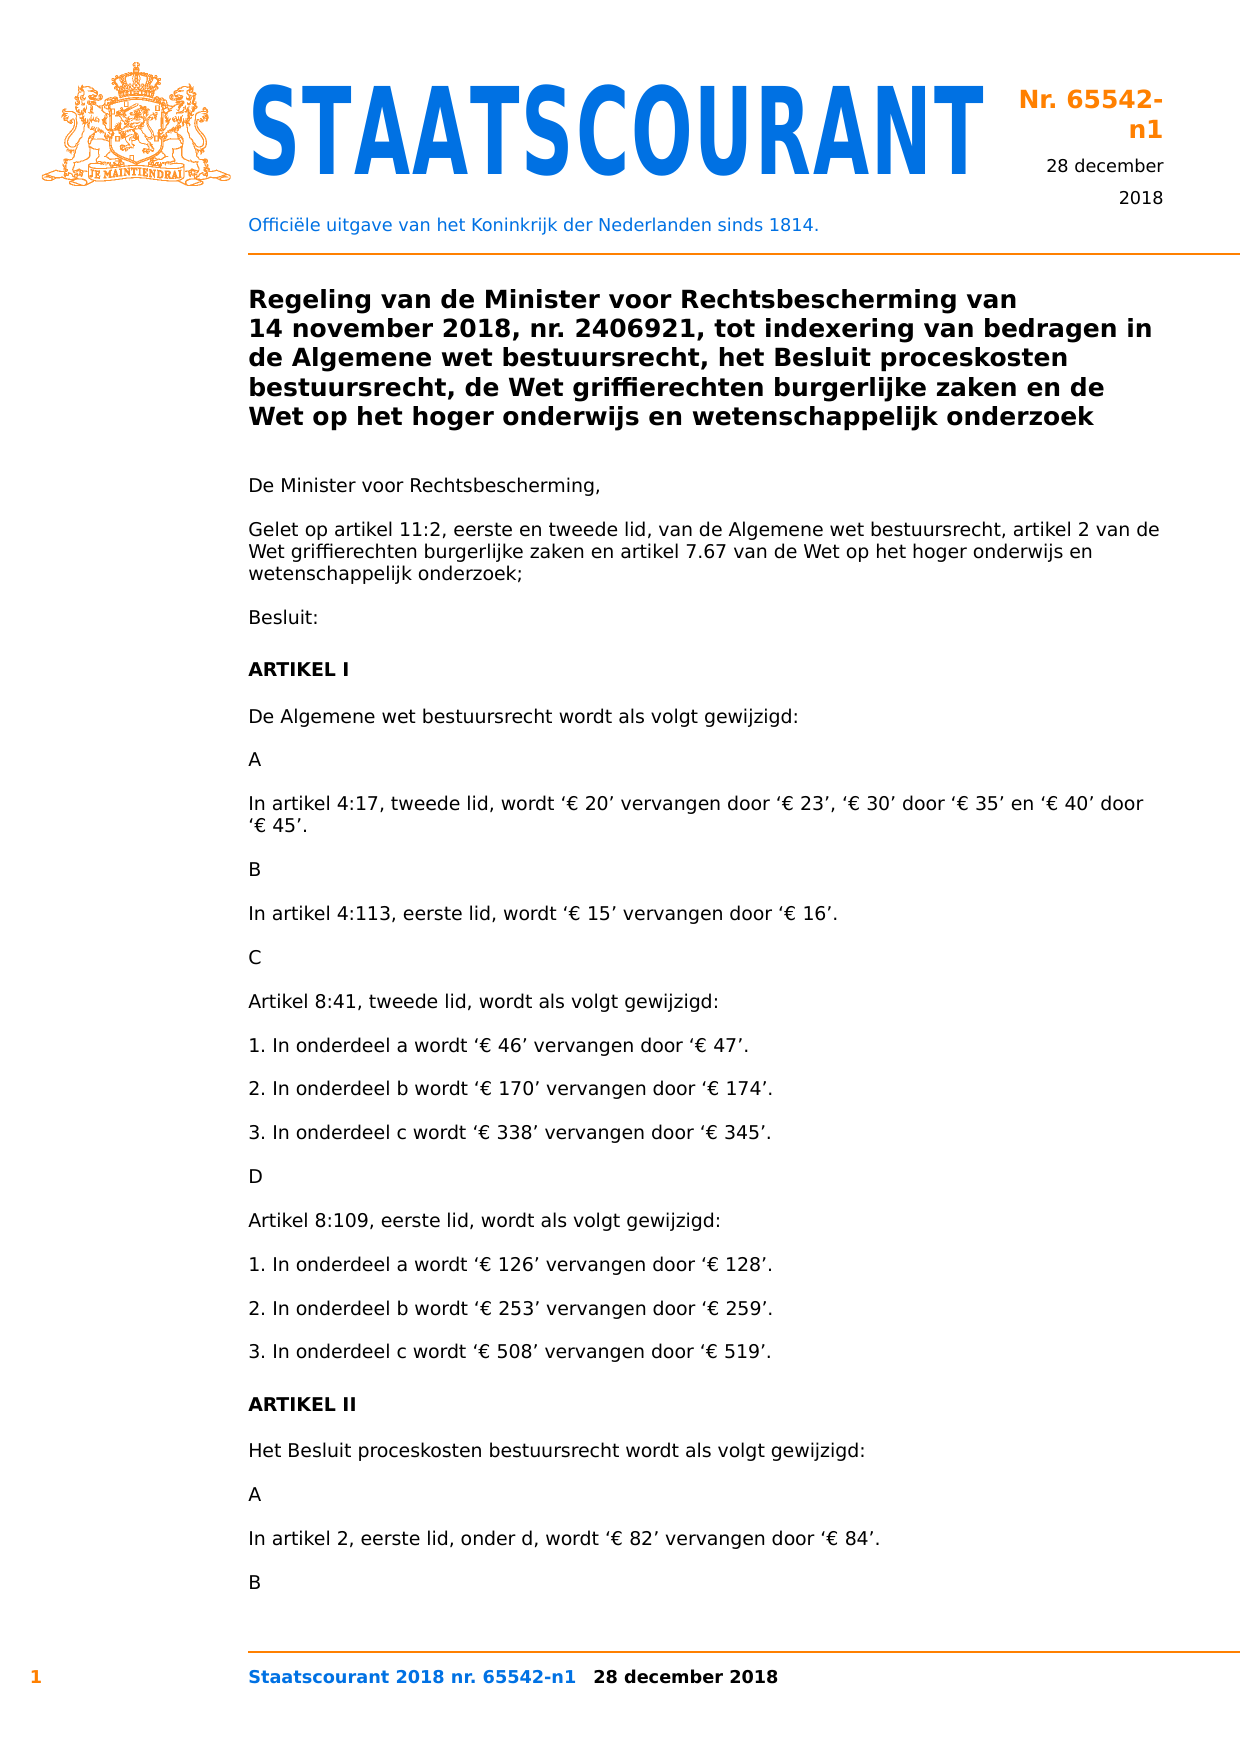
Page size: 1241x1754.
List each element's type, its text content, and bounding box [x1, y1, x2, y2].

text In artikel 4:113, eerste lid, wordt ‘€ 15’ vervangen door ‘€ 16’. [248, 903, 1163, 925]
text Besluit: [248, 607, 1163, 628]
subtitle ARTIKEL I [248, 658, 1163, 681]
table_cell Officiële uitgave van het Koninkrijk der Nederlanden sinds 1814. [248, 215, 1240, 253]
picture [41, 62, 231, 186]
text B [248, 859, 1163, 881]
text A [248, 749, 1163, 771]
text D [248, 1166, 1163, 1188]
table_header [25, 62, 248, 253]
text 2. In onderdeel b wordt ‘€ 170’ vervangen door ‘€ 174’. [248, 1078, 1163, 1100]
text 2. In onderdeel b wordt ‘€ 253’ vervangen door ‘€ 259’. [248, 1298, 1163, 1319]
text Het Besluit proceskosten bestuursrecht wordt als volgt gewijzigd: [248, 1440, 1163, 1462]
text 3. In onderdeel c wordt ‘€ 508’ vervangen door ‘€ 519’. [248, 1341, 1163, 1363]
text In artikel 4:17, tweede lid, wordt ‘€ 20’ vervangen door ‘€ 23’, ‘€ 30’ door ‘€ 35’ en ‘€ 40’ door ‘€ 45’. [248, 793, 1163, 837]
table_header Nr. 65542-n1 [998, 62, 1240, 150]
table_header STAATSCOURANT [248, 62, 998, 215]
text Artikel 8:41, tweede lid, wordt als volgt gewijzigd: [248, 991, 1163, 1013]
text De Minister voor Rechtsbescherming, [248, 475, 1163, 497]
text B [248, 1572, 1163, 1594]
text 1. In onderdeel a wordt ‘€ 126’ vervangen door ‘€ 128’. [248, 1254, 1163, 1276]
text A [248, 1484, 1163, 1506]
text 3. In onderdeel c wordt ‘€ 338’ vervangen door ‘€ 345’. [248, 1122, 1163, 1144]
text In artikel 2, eerste lid, onder d, wordt ‘€ 82’ vervangen door ‘€ 84’. [248, 1528, 1163, 1550]
text De Algemene wet bestuursrecht wordt als volgt gewijzigd: [248, 706, 1163, 727]
text Artikel 8:109, eerste lid, wordt als volgt gewijzigd: [248, 1210, 1163, 1232]
subtitle ARTIKEL II [248, 1393, 1163, 1415]
subtitle Regeling van de Minister voor Rechtsbescherming van 14 november 2018, nr. 2406921, tot indexering van bedragen in de Algemene wet bestuursrecht, het Besluit proceskosten bestuursrecht, de Wet griffierechten burgerlijke zaken en de Wet op het hoger onderwijs en wetenschappelijk onderzoek [248, 285, 1163, 431]
text 1. In onderdeel a wordt ‘€ 46’ vervangen door ‘€ 47’. [248, 1034, 1163, 1056]
table_cell 28 december [998, 150, 1240, 182]
text Gelet op artikel 11:2, eerste en tweede lid, van de Algemene wet bestuursrecht, artikel 2 van de Wet griffierechten burgerlijke zaken en artikel 7.67 van de Wet op het hoger onderwijs en wetenschappelijk onderzoek; [248, 519, 1163, 585]
text C [248, 947, 1163, 969]
table_cell 2018 [998, 183, 1240, 215]
